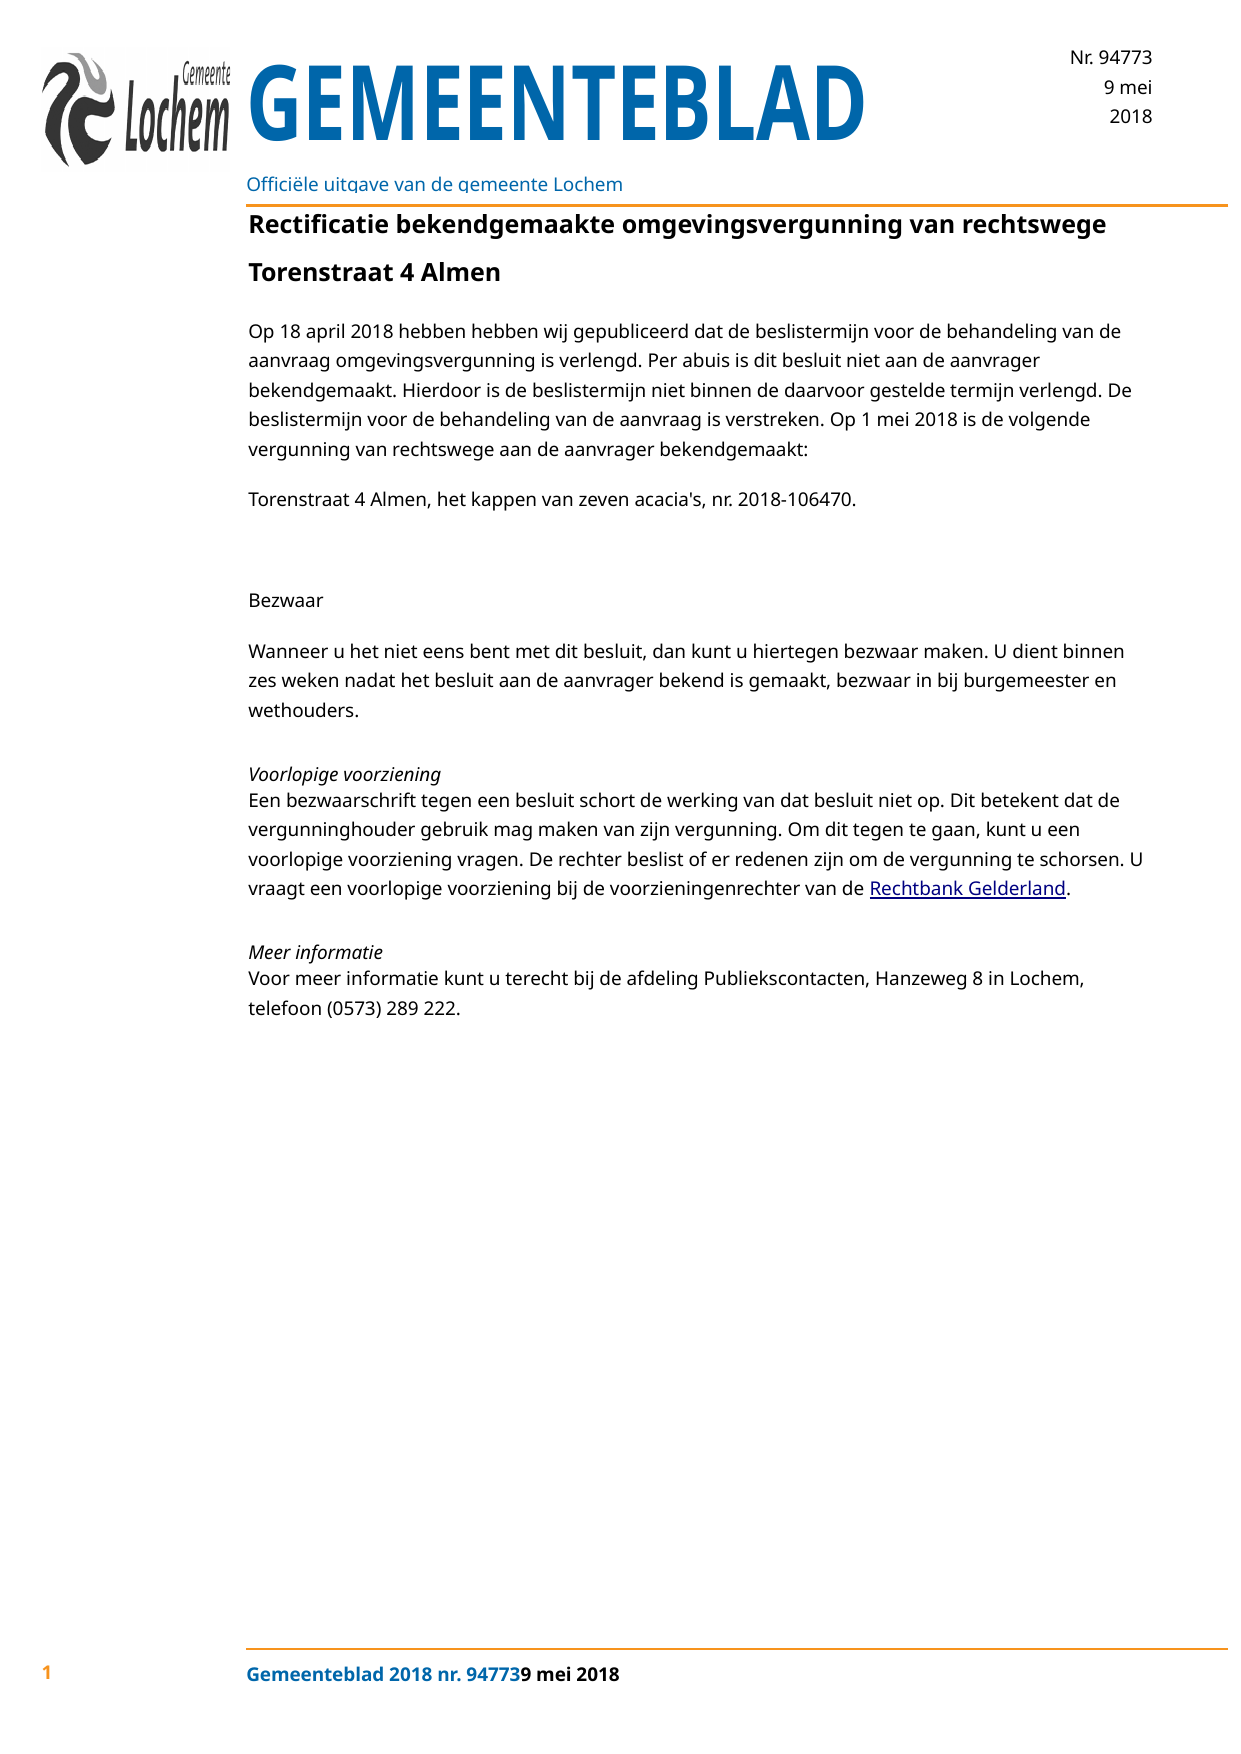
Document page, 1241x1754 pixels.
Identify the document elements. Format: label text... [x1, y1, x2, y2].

text Voor meer informatie kunt u terecht bij de afdeling Publiekscontacten, Hanzeweg 8 in Lochem, telefoon (0573) 289 222. [248, 965, 1152, 1021]
text Bezwaar [248, 587, 1152, 613]
text Meer informatie [248, 939, 1152, 965]
picture [41, 47, 231, 172]
text Torenstraat 4 Almen, het kappen van zeven acacia's, nr. 2018-106470. [248, 487, 1152, 512]
text Voorlopige voorziening [248, 761, 1152, 787]
text Een bezwaarschrift tegen een besluit schort de werking van dat besluit niet op. Dit betekent dat de vergunninghouder gebruik mag maken van zijn vergunning. Om dit tegen te gaan, kunt u een voorlopige voorziening vragen. De rechter beslist of er redenen zijn om de vergunning te schorsen. U vraagt een voorlopige voorziening bij de voorzieningenrechter van de Rechtbank Gelderland. [248, 787, 1152, 901]
text Op 18 april 2018 hebben hebben wij gepubliceerd dat de beslistermijn voor de behandeling van de aanvraag omgevingsvergunning is verlengd. Per abuis is dit besluit niet aan de aanvrager bekendgemaakt. Hierdoor is de beslistermijn niet binnen de daarvoor gestelde termijn verlengd. De beslistermijn voor de behandeling van de aanvraag is verstreken. Op 1 mei 2018 is de volgende vergunning van rechtswege aan de aanvrager bekendgemaakt: [248, 318, 1152, 462]
text Rectificatie bekendgemaakte omgevingsvergunning van rechtswege Torenstraat 4 Almen [248, 207, 1152, 288]
text Wanneer u het niet eens bent met dit besluit, dan kunt u hiertegen bezwaar maken. U dient binnen zes weken nadat het besluit aan de aanvrager bekend is gemaakt, bezwaar in bij burgemeester en wethouders. [248, 638, 1152, 723]
